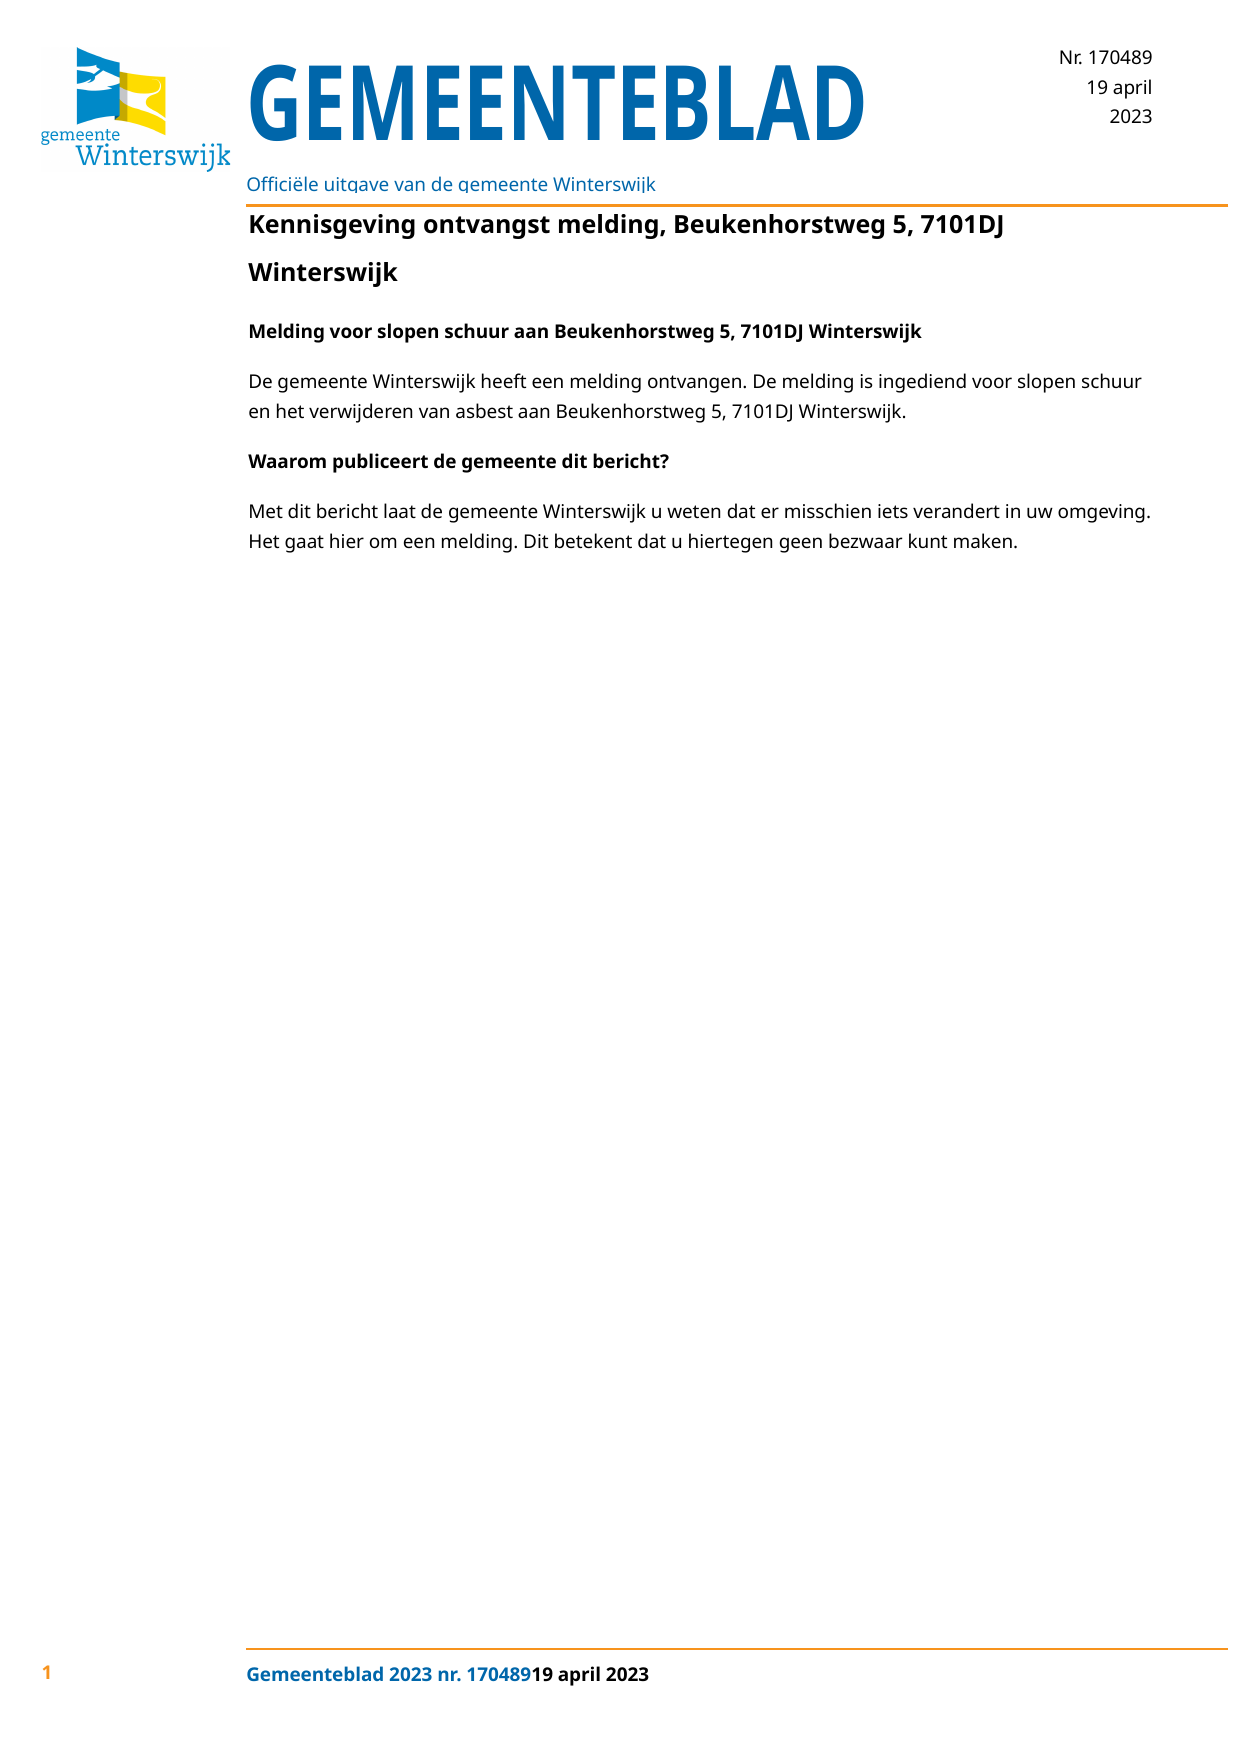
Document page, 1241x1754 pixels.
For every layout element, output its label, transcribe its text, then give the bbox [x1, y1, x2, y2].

text Waarom publiceert de gemeente dit bericht? [248, 448, 1152, 474]
text Met dit bericht laat de gemeente Winterswijk u weten dat er misschien iets verandert in uw omgeving. Het gaat hier om een melding. Dit betekent dat u hiertegen geen bezwaar kunt maken. [248, 499, 1152, 554]
picture [225, 153, 231, 162]
picture [41, 47, 231, 172]
text Kennisgeving ontvangst melding, Beukenhorstweg 5, 7101DJ Winterswijk [248, 207, 1152, 288]
text De gemeente Winterswijk heeft een melding ontvangen. De melding is ingediend voor slopen schuur en het verwijderen van asbest aan Beukenhorstweg 5, 7101DJ Winterswijk. [248, 368, 1152, 424]
text Melding voor slopen schuur aan Beukenhorstweg 5, 7101DJ Winterswijk [248, 318, 1152, 344]
